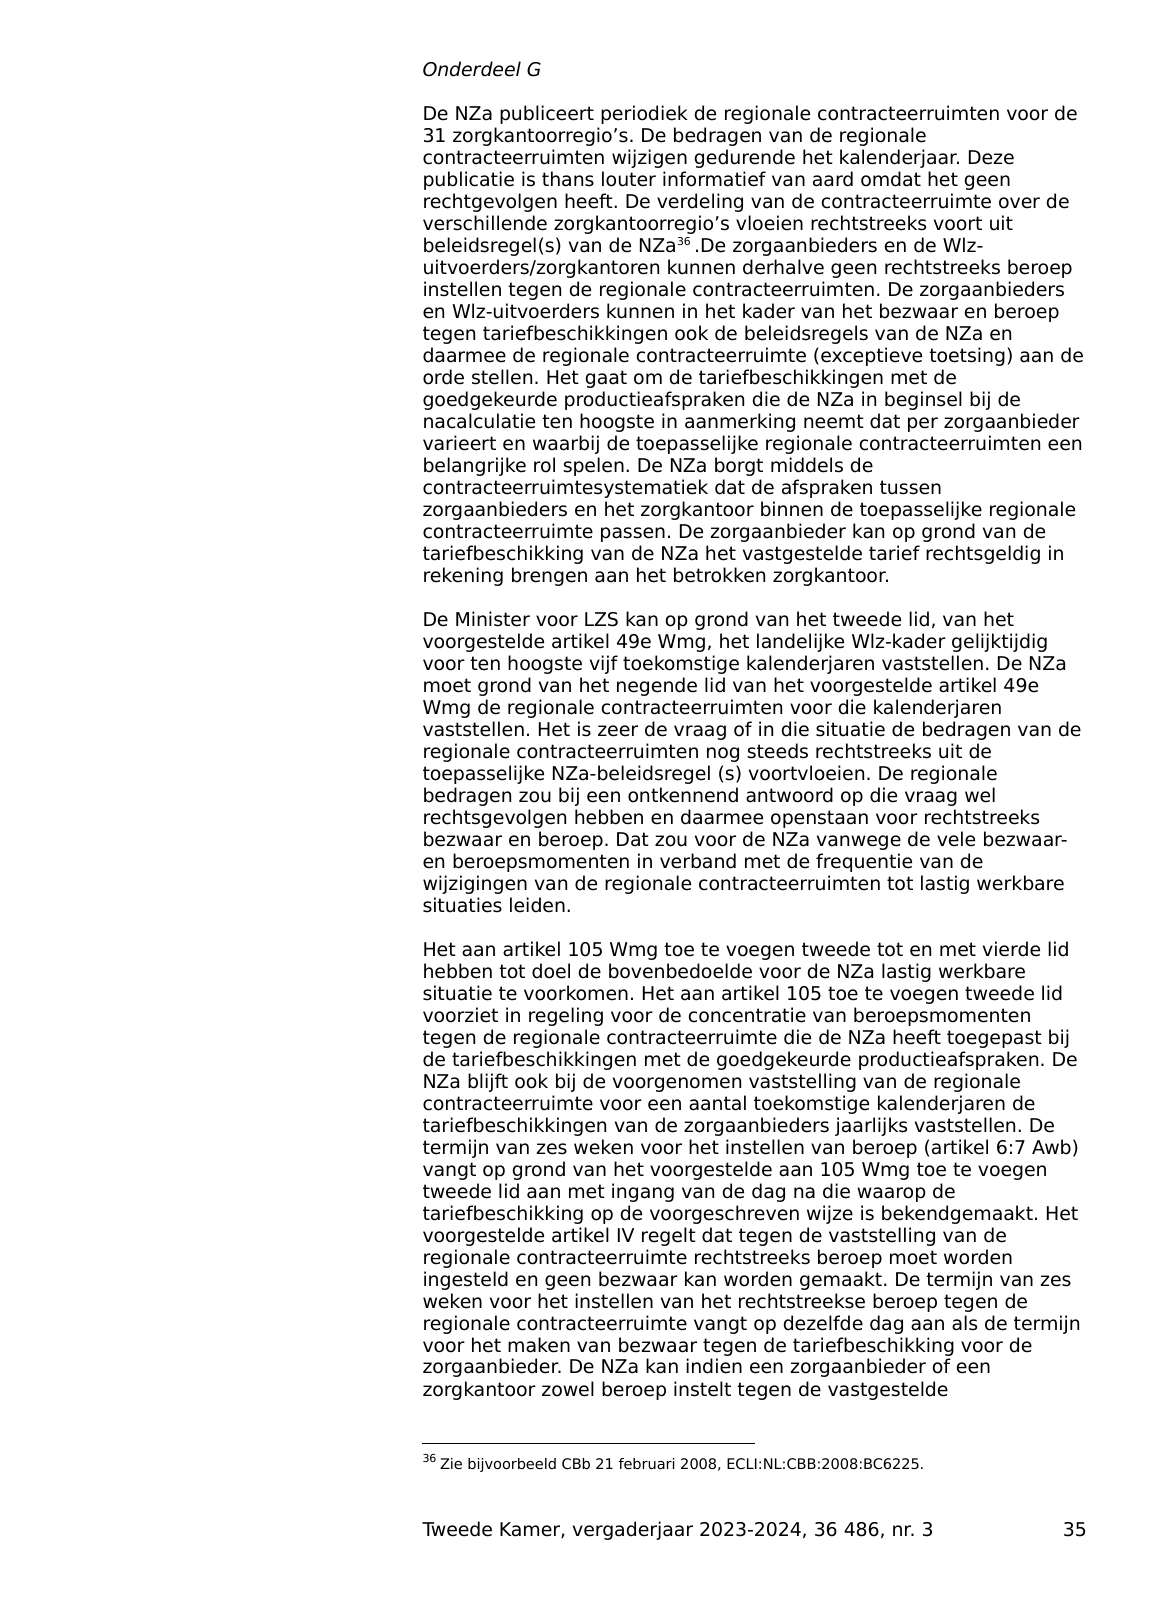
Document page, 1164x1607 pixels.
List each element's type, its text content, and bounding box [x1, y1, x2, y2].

text Het aan artikel 105 Wmg toe te voegen tweede tot en met vierde lid hebben tot doel de bovenbedoelde voor de NZa lastig werkbare situatie te voorkomen. Het aan artikel 105 toe te voegen tweede lid voorziet in regeling voor de concentratie van beroepsmomenten tegen de regionale contracteerruimte die de NZa heeft toegepast bij de tariefbeschikkingen met de goedgekeurde productieafspraken. De NZa blijft ook bij de voorgenomen vaststelling van de regionale contracteerruimte voor een aantal toekomstige kalenderjaren de tariefbeschikkingen van de zorgaanbieders jaarlijks vaststellen. De termijn van zes weken voor het instellen van beroep (artikel 6:7 Awb) vangt op grond van het voorgestelde aan 105 Wmg toe te voegen tweede lid aan met ingang van de dag na die waarop de tariefbeschikking op de voorgeschreven wijze is bekendgemaakt. Het voorgestelde artikel IV regelt dat tegen de vaststelling van de regionale contracteerruimte rechtstreeks beroep moet worden ingesteld en geen bezwaar kan worden gemaakt. De termijn van zes weken voor het instellen van het rechtstreekse beroep tegen de regionale contracteerruimte vangt op dezelfde dag aan als de termijn voor het maken van bezwaar tegen de tariefbeschikking voor de zorgaanbieder. De NZa kan indien een zorgaanbieder of een zorgkantoor zowel beroep instelt tegen de vastgestelde [422, 939, 1087, 1400]
subtitle Onderdeel G [422, 59, 1087, 81]
text De Minister voor LZS kan op grond van het tweede lid, van het voorgestelde artikel 49e Wmg, het landelijke Wlz-kader gelijktijdig voor ten hoogste vijf toekomstige kalenderjaren vaststellen. De NZa moet grond van het negende lid van het voorgestelde artikel 49e Wmg de regionale contracteerruimten voor die kalenderjaren vaststellen. Het is zeer de vraag of in die situatie de bedragen van de regionale contracteerruimten nog steeds rechtstreeks uit de toepasselijke NZa-beleidsregel (s) voortvloeien. De regionale bedragen zou bij een ontkennend antwoord op die vraag wel rechtsgevolgen hebben en daarmee openstaan voor rechtstreeks bezwaar en beroep. Dat zou voor de NZa vanwege de vele bezwaar- en beroepsmomenten in verband met de frequentie van de wijzigingen van de regionale contracteerruimten tot lastig werkbare situaties leiden. [422, 609, 1087, 917]
text Zie bijvoorbeeld CBb 21 februari 2008, ECLI:NL:CBB:2008:BC6225. [422, 1452, 1087, 1474]
text De NZa publiceert periodiek de regionale contracteerruimten voor de 31 zorgkantoorregio’s. De bedragen van de regionale contracteerruimten wijzigen gedurende het kalenderjaar. Deze publicatie is thans louter informatief van aard omdat het geen rechtgevolgen heeft. De verdeling van de contracteerruimte over de verschillende zorgkantoorregio’s vloeien rechtstreeks voort uit beleidsregel(s) van de NZa.De zorgaanbieders en de Wlz-uitvoerders/zorgkantoren kunnen derhalve geen rechtstreeks beroep instellen tegen de regionale contracteerruimten. De zorgaanbieders en Wlz-uitvoerders kunnen in het kader van het bezwaar en beroep tegen tariefbeschikkingen ook de beleidsregels van de NZa en daarmee de regionale contracteerruimte (exceptieve toetsing) aan de orde stellen. Het gaat om de tariefbeschikkingen met de goedgekeurde productieafspraken die de NZa in beginsel bij de nacalculatie ten hoogste in aanmerking neemt dat per zorgaanbieder varieert en waarbij de toepasselijke regionale contracteerruimten een belangrijke rol spelen. De NZa borgt middels de contracteerruimtesystematiek dat de afspraken tussen zorgaanbieders en het zorgkantoor binnen de toepasselijke regionale contracteerruimte passen. De zorgaanbieder kan op grond van de tariefbeschikking van de NZa het vastgestelde tarief rechtsgeldig in rekening brengen aan het betrokken zorgkantoor. [422, 103, 1087, 587]
